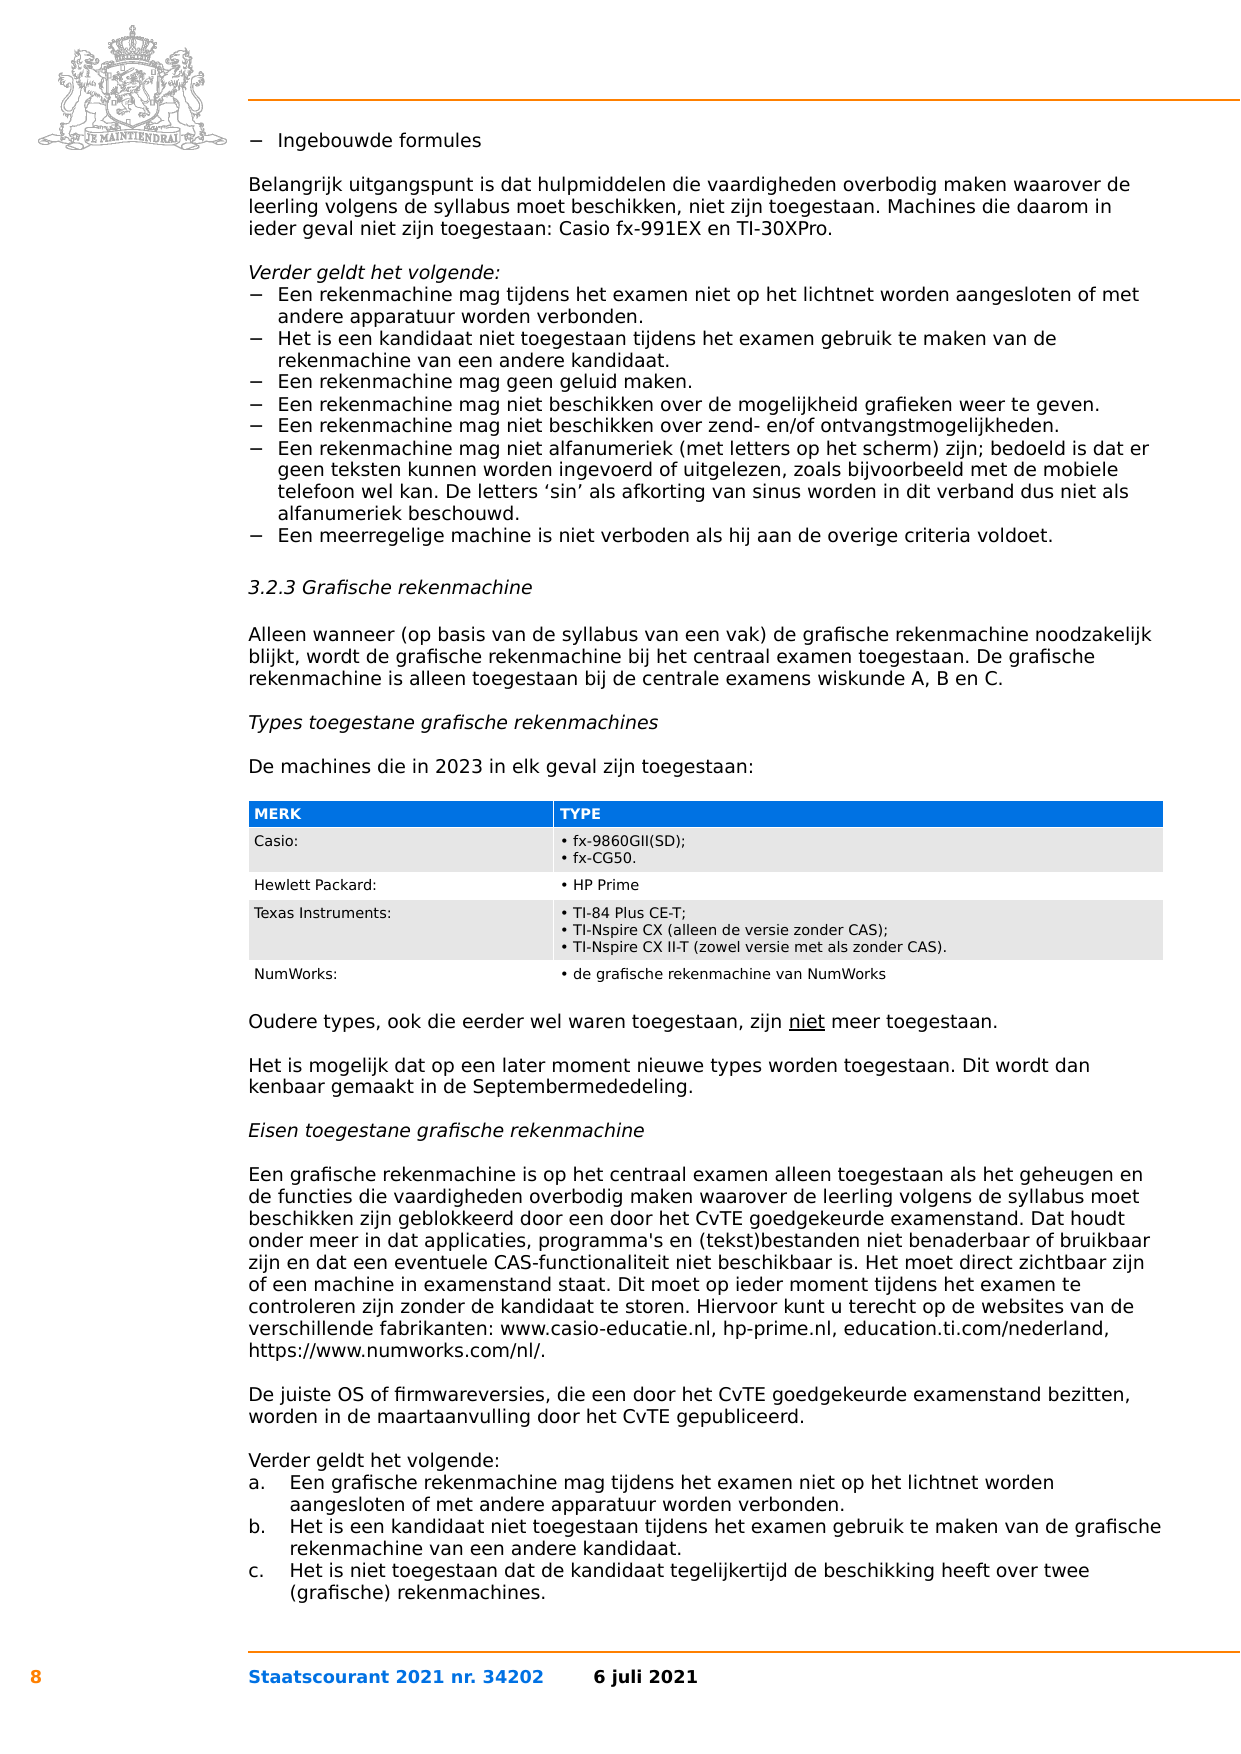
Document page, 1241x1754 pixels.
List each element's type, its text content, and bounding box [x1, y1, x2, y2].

table_header TYPE [554, 801, 1163, 827]
text Belangrijk uitgangspunt is dat hulpmiddelen die vaardigheden overbodig maken waarover de leerling volgens de syllabus moet beschikken, niet zijn toegestaan. Machines die daarom in ieder geval niet zijn toegestaan: Casio fx-991EX en TI-30XPro. [248, 174, 1163, 240]
table_header MERK [249, 801, 553, 827]
text − Een rekenmachine mag tijdens het examen niet op het lichtnet worden aangesloten of met andere apparatuur worden verbonden. [248, 283, 1163, 327]
text Alleen wanneer (op basis van de syllabus van een vak) de grafische rekenmachine noodzakelijk blijkt, wordt de grafische rekenmachine bij het centraal examen toegestaan. De grafische rekenmachine is alleen toegestaan bij de centrale examens wiskunde A, B en C. [248, 624, 1163, 690]
table_cell Casio: [249, 828, 553, 872]
text − Een rekenmachine mag niet beschikken over zend- en/of ontvangstmogelijkheden. [248, 415, 1163, 437]
subtitle 3.2.3 Grafische rekenmachine [248, 577, 1163, 599]
text − Een rekenmachine mag geen geluid maken. [248, 371, 1163, 393]
subtitle Eisen toegestane grafische rekenmachine [248, 1120, 1163, 1142]
text a. Een grafische rekenmachine mag tijdens het examen niet op het lichtnet worden aangesloten of met andere apparatuur worden verbonden. [248, 1472, 1163, 1516]
text − Een rekenmachine mag niet beschikken over de mogelijkheid grafieken weer te geven. [248, 393, 1163, 415]
text De juiste OS of firmwareversies, die een door het CvTE goedgekeurde examenstand bezitten, worden in de maartaanvulling door het CvTE gepubliceerd. [248, 1384, 1163, 1428]
text Het is mogelijk dat op een later moment nieuwe types worden toegestaan. Dit wordt dan kenbaar gemaakt in de Septembermededeling. [248, 1054, 1163, 1098]
table_cell • fx-9860GII(SD); • fx-CG50. [554, 828, 1163, 872]
text − Het is een kandidaat niet toegestaan tijdens het examen gebruik te maken van de rekenmachine van een andere kandidaat. [248, 327, 1163, 371]
table_cell • de grafische rekenmachine van NumWorks [554, 961, 1163, 988]
table_cell Texas Instruments: [249, 900, 553, 960]
text Oudere types, ook die eerder wel waren toegestaan, zijn niet meer toegestaan. [248, 1011, 1163, 1033]
table_cell • TI-84 Plus CE-T; • TI-Nspire CX (alleen de versie zonder CAS); • TI-Nspire CX II-T (zowel versie met als zonder CAS). [554, 900, 1163, 960]
text − Een rekenmachine mag niet alfanumeriek (met letters op het scherm) zijn; bedoeld is dat er geen teksten kunnen worden ingevoerd of uitgelezen, zoals bijvoorbeeld met de mobiele telefoon wel kan. De letters ‘sin’ als afkorting van sinus worden in dit verband dus niet als alfanumeriek beschouwd. [248, 437, 1163, 525]
picture [38, 25, 227, 150]
text b. Het is een kandidaat niet toegestaan tijdens het examen gebruik te maken van de grafische rekenmachine van een andere kandidaat. [248, 1516, 1163, 1559]
text Verder geldt het volgende: [248, 1450, 1163, 1472]
table_cell • HP Prime [554, 873, 1163, 899]
subtitle Types toegestane grafische rekenmachines [248, 712, 1163, 734]
text Verder geldt het volgende: [248, 262, 1163, 283]
text − Een meerregelige machine is niet verboden als hij aan de overige criteria voldoet. [248, 525, 1163, 547]
table_cell NumWorks: [249, 961, 553, 988]
table_cell Hewlett Packard: [249, 873, 553, 899]
text c. Het is niet toegestaan dat de kandidaat tegelijkertijd de beschikking heeft over twee (grafische) rekenmachines. [248, 1559, 1163, 1603]
text − Ingebouwde formules [248, 130, 1163, 152]
text Een grafische rekenmachine is op het centraal examen alleen toegestaan als het geheugen en de functies die vaardigheden overbodig maken waarover de leerling volgens de syllabus moet beschikken zijn geblokkeerd door een door het CvTE goedgekeurde examenstand. Dat houdt onder meer in dat applicaties, programma's en (tekst)bestanden niet benaderbaar of bruikbaar zijn en dat een eventuele CAS-functionaliteit niet beschikbaar is. Het moet direct zichtbaar zijn of een machine in examenstand staat. Dit moet op ieder moment tijdens het examen te controleren zijn zonder de kandidaat te storen. Hiervoor kunt u terecht op de websites van de verschillende fabrikanten: www.casio-educatie.nl, hp-prime.nl, education.ti.com/nederland, https://www.numworks.com/nl/. [248, 1164, 1163, 1362]
text De machines die in 2023 in elk geval zijn toegestaan: [248, 756, 1163, 778]
